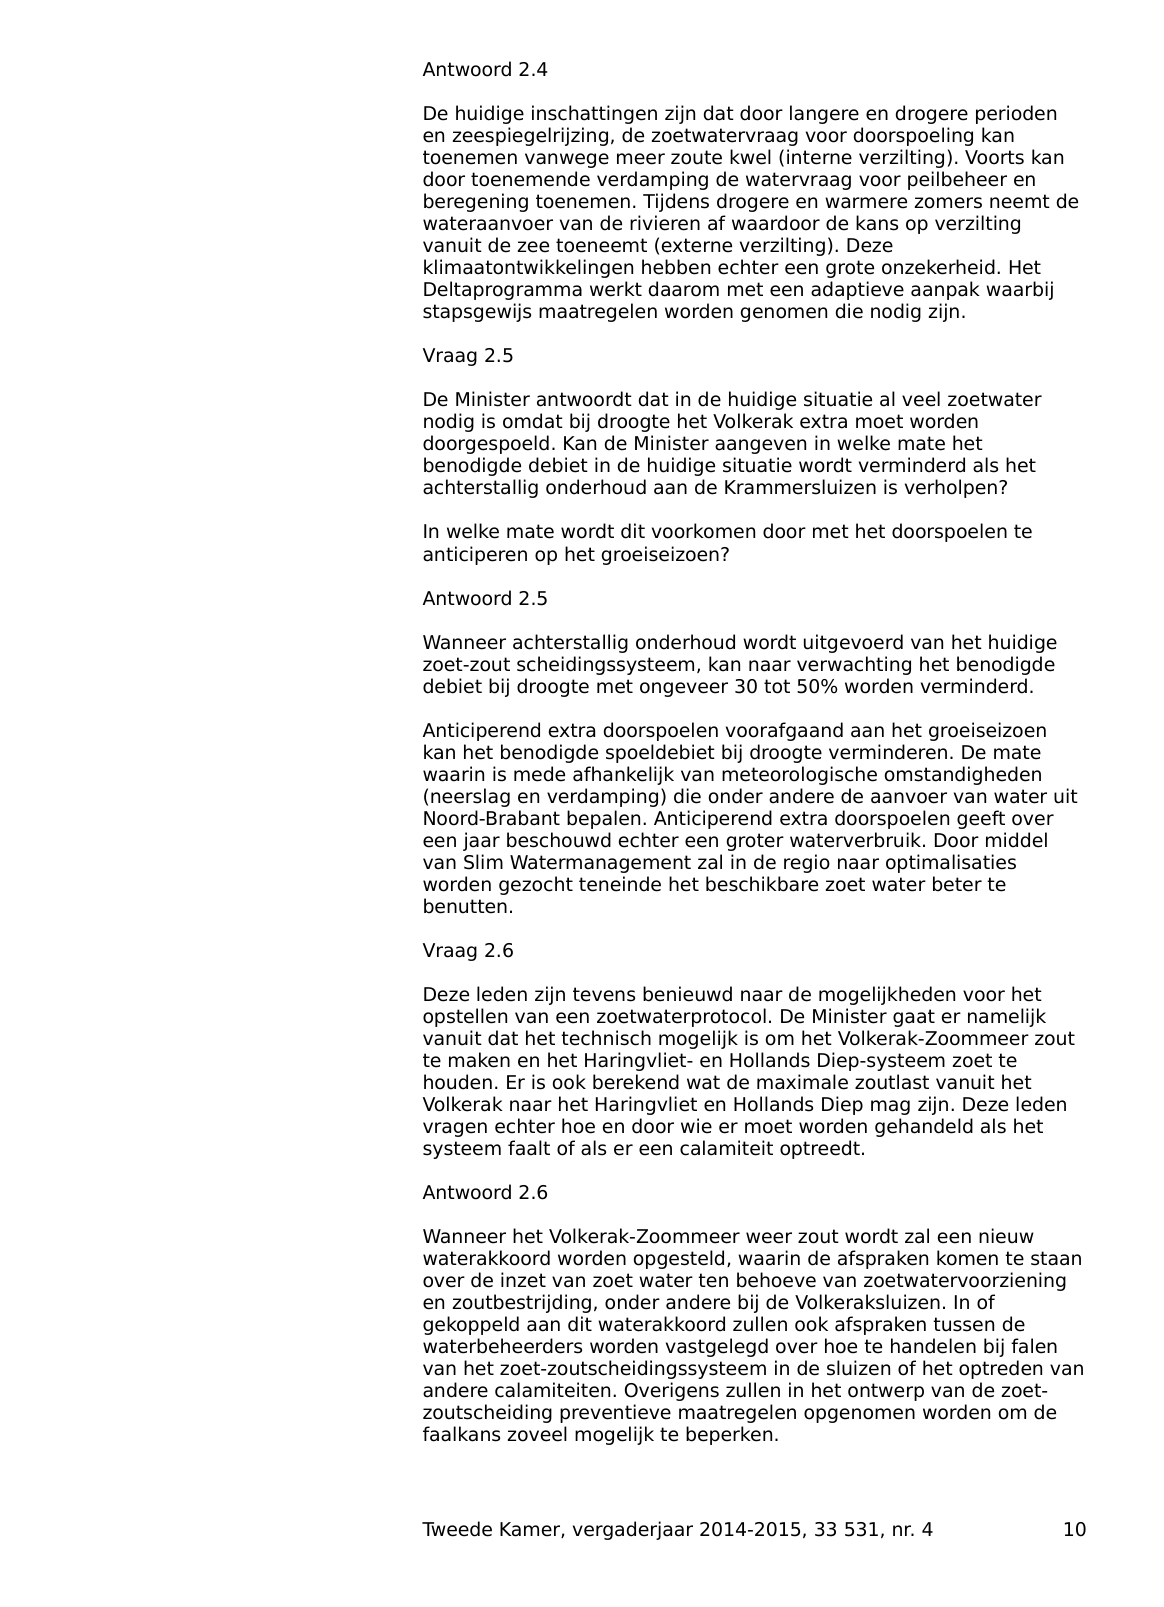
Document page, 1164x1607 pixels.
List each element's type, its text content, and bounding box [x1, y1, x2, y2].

subtitle Antwoord 2.5 [422, 588, 1087, 609]
text De huidige inschattingen zijn dat door langere en drogere perioden en zeespiegelrijzing, de zoetwatervraag voor doorspoeling kan toenemen vanwege meer zoute kwel (interne verzilting). Voorts kan door toenemende verdamping de watervraag voor peilbeheer en beregening toenemen. Tijdens drogere en warmere zomers neemt de wateraanvoer van de rivieren af waardoor de kans op verzilting vanuit de zee toeneemt (externe verzilting). Deze klimaatontwikkelingen hebben echter een grote onzekerheid. Het Deltaprogramma werkt daarom met een adaptieve aanpak waarbij stapsgewijs maatregelen worden genomen die nodig zijn. [422, 103, 1087, 323]
text Wanneer het Volkerak-Zoommeer weer zout wordt zal een nieuw waterakkoord worden opgesteld, waarin de afspraken komen te staan over de inzet van zoet water ten behoeve van zoetwatervoorziening en zoutbestrijding, onder andere bij de Volkeraksluizen. In of gekoppeld aan dit waterakkoord zullen ook afspraken tussen de waterbeheerders worden vastgelegd over hoe te handelen bij falen van het zoet-zoutscheidingssysteem in de sluizen of het optreden van andere calamiteiten. Overigens zullen in het ontwerp van de zoet-zoutscheiding preventieve maatregelen opgenomen worden om de faalkans zoveel mogelijk te beperken. [422, 1226, 1087, 1446]
text In welke mate wordt dit voorkomen door met het doorspoelen te anticiperen op het groeiseizoen? [422, 521, 1087, 565]
subtitle Antwoord 2.4 [422, 59, 1087, 81]
subtitle Antwoord 2.6 [422, 1182, 1087, 1204]
subtitle Vraag 2.5 [422, 345, 1087, 367]
text Deze leden zijn tevens benieuwd naar de mogelijkheden voor het opstellen van een zoetwaterprotocol. De Minister gaat er namelijk vanuit dat het technisch mogelijk is om het Volkerak-Zoommeer zout te maken en het Haringvliet- en Hollands Diep-systeem zoet te houden. Er is ook berekend wat de maximale zoutlast vanuit het Volkerak naar het Haringvliet en Hollands Diep mag zijn. Deze leden vragen echter hoe en door wie er moet worden gehandeld als het systeem faalt of als er een calamiteit optreedt. [422, 984, 1087, 1160]
text Anticiperend extra doorspoelen voorafgaand aan het groeiseizoen kan het benodigde spoeldebiet bij droogte verminderen. De mate waarin is mede afhankelijk van meteorologische omstandigheden (neerslag en verdamping) die onder andere de aanvoer van water uit Noord-Brabant bepalen. Anticiperend extra doorspoelen geeft over een jaar beschouwd echter een groter waterverbruik. Door middel van Slim Watermanagement zal in de regio naar optimalisaties worden gezocht teneinde het beschikbare zoet water beter te benutten. [422, 720, 1087, 918]
text Wanneer achterstallig onderhoud wordt uitgevoerd van het huidige zoet-zout scheidingssysteem, kan naar verwachting het benodigde debiet bij droogte met ongeveer 30 tot 50% worden verminderd. [422, 632, 1087, 698]
subtitle Vraag 2.6 [422, 940, 1087, 962]
text De Minister antwoordt dat in de huidige situatie al veel zoetwater nodig is omdat bij droogte het Volkerak extra moet worden doorgespoeld. Kan de Minister aangeven in welke mate het benodigde debiet in de huidige situatie wordt verminderd als het achterstallig onderhoud aan de Krammersluizen is verholpen? [422, 389, 1087, 499]
